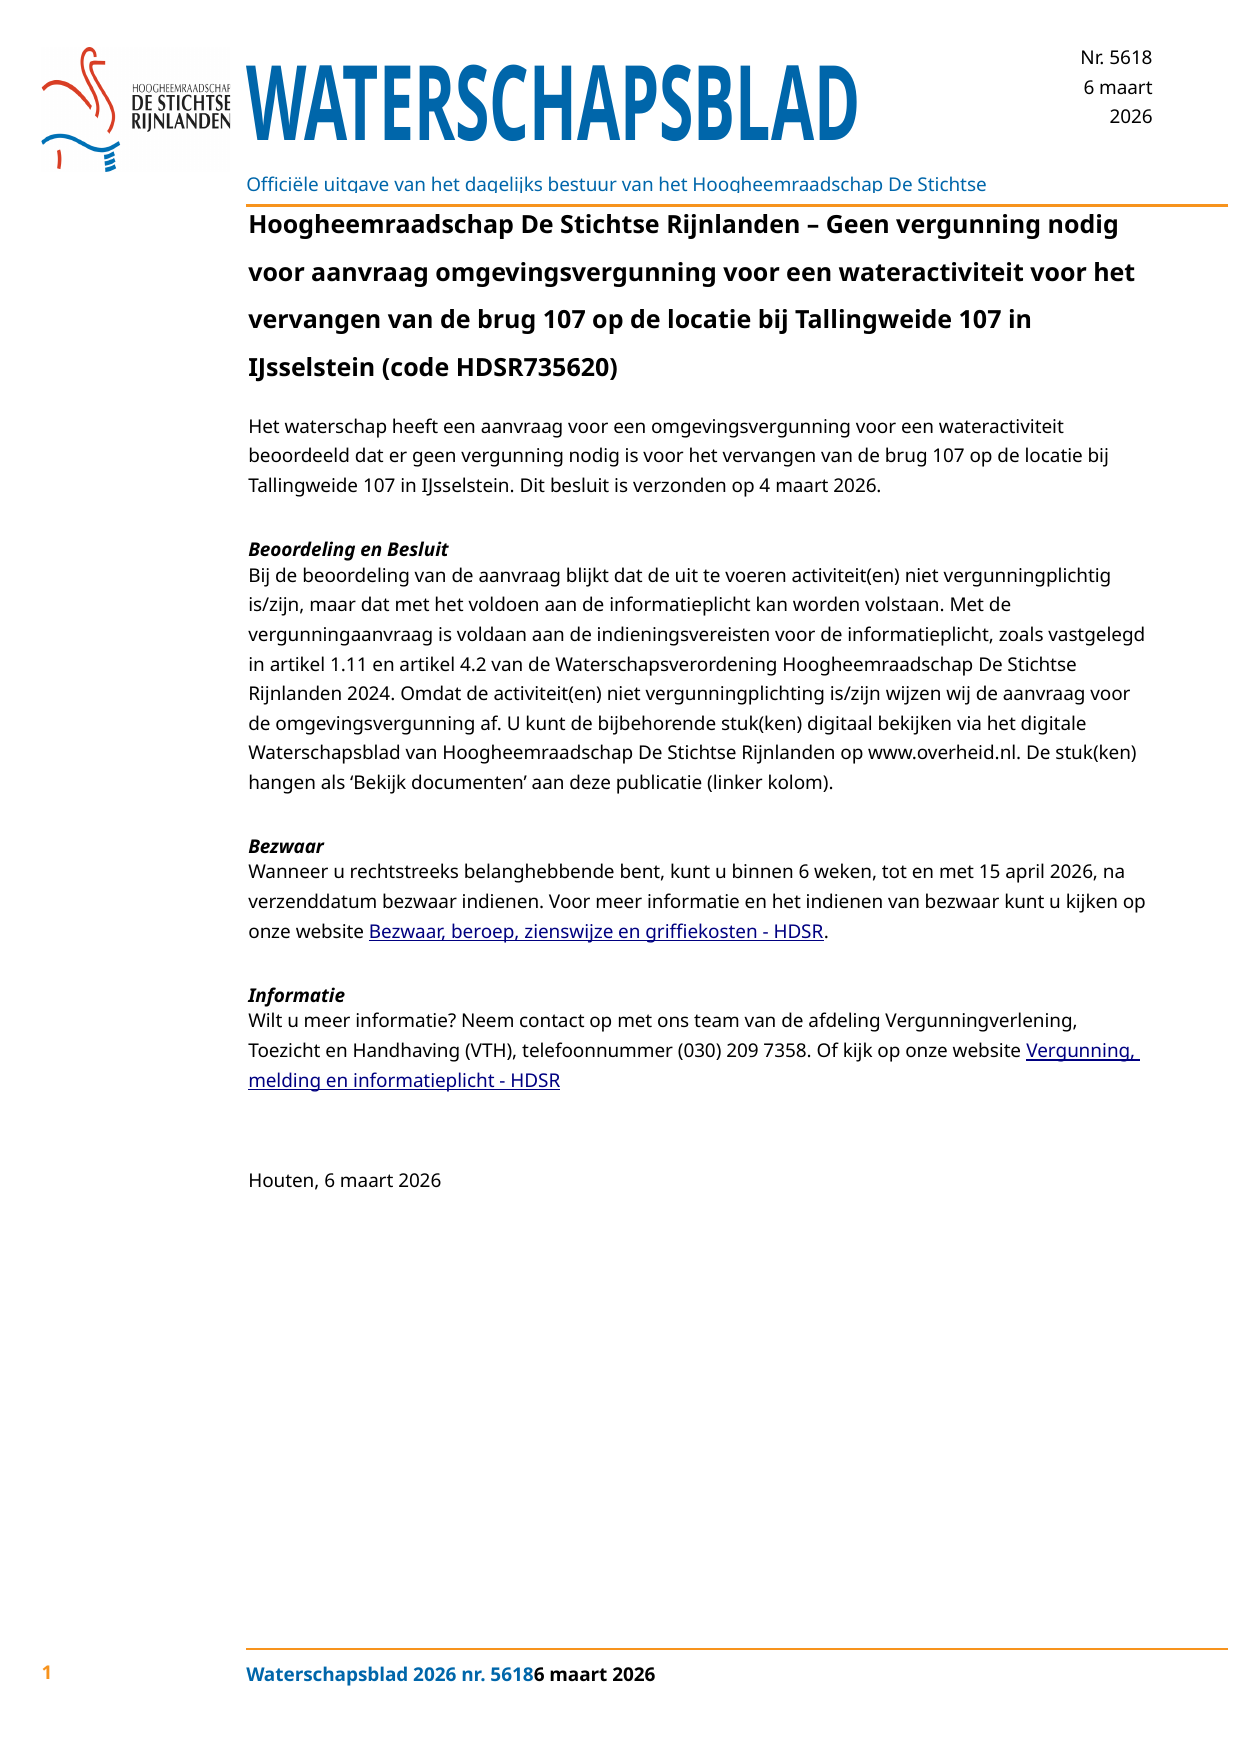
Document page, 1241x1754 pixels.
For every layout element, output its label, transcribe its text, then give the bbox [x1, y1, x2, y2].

text Hoogheemraadschap De Stichtse Rijnlanden – Geen vergunning nodig voor aanvraag omgevingsvergunning voor een wateractiviteit voor het vervangen van de brug 107 op de locatie bij Tallingweide 107 in IJsselstein (code HDSR735620) [248, 207, 1152, 384]
text Bij de beoordeling van de aanvraag blijkt dat de uit te voeren activiteit(en) niet vergunningplichtig is/zijn, maar dat met het voldoen aan de informatieplicht kan worden volstaan. Met de vergunningaanvraag is voldaan aan de indieningsvereisten voor de informatieplicht, zoals vastgelegd in artikel 1.11 en artikel 4.2 van de Waterschapsverordening Hoogheemraadschap De Stichtse Rijnlanden 2024. Omdat de activiteit(en) niet vergunningplichting is/zijn wijzen wij de aanvraag voor de omgevingsvergunning af. U kunt de bijbehorende stuk(ken) digitaal bekijken via het digitale Waterschapsblad van Hoogheemraadschap De Stichtse Rijnlanden op www.overheid.nl. De stuk(ken) hangen als ‘Bekijk documenten’ aan deze publicatie (linker kolom). [248, 562, 1152, 795]
text Houten, 6 maart 2026 [248, 1168, 1152, 1193]
text Wilt u meer informatie? Neem contact op met ons team van de afdeling Vergunningverlening, Toezicht en Handhaving (VTH), telefoonnummer (030) 209 7358. Of kijk op onze website Vergunning, melding en informatieplicht - HDSR [248, 1008, 1152, 1092]
text Informatie [248, 982, 1152, 1008]
text Bezwaar [248, 833, 1152, 859]
text Beoordeling en Besluit [248, 536, 1152, 562]
picture [41, 47, 231, 172]
text Wanneer u rechtstreeks belanghebbende bent, kunt u binnen 6 weken, tot en met 15 april 2026, na verzenddatum bezwaar indienen. Voor meer informatie en het indienen van bezwaar kunt u kijken op onze website Bezwaar, beroep, zienswijze en griffiekosten - HDSR. [248, 859, 1152, 944]
text Het waterschap heeft een aanvraag voor een omgevingsvergunning voor een wateractiviteit beoordeeld dat er geen vergunning nodig is voor het vervangen van de brug 107 op de locatie bij Tallingweide 107 in IJsselstein. Dit besluit is verzonden op 4 maart 2026. [248, 413, 1152, 498]
